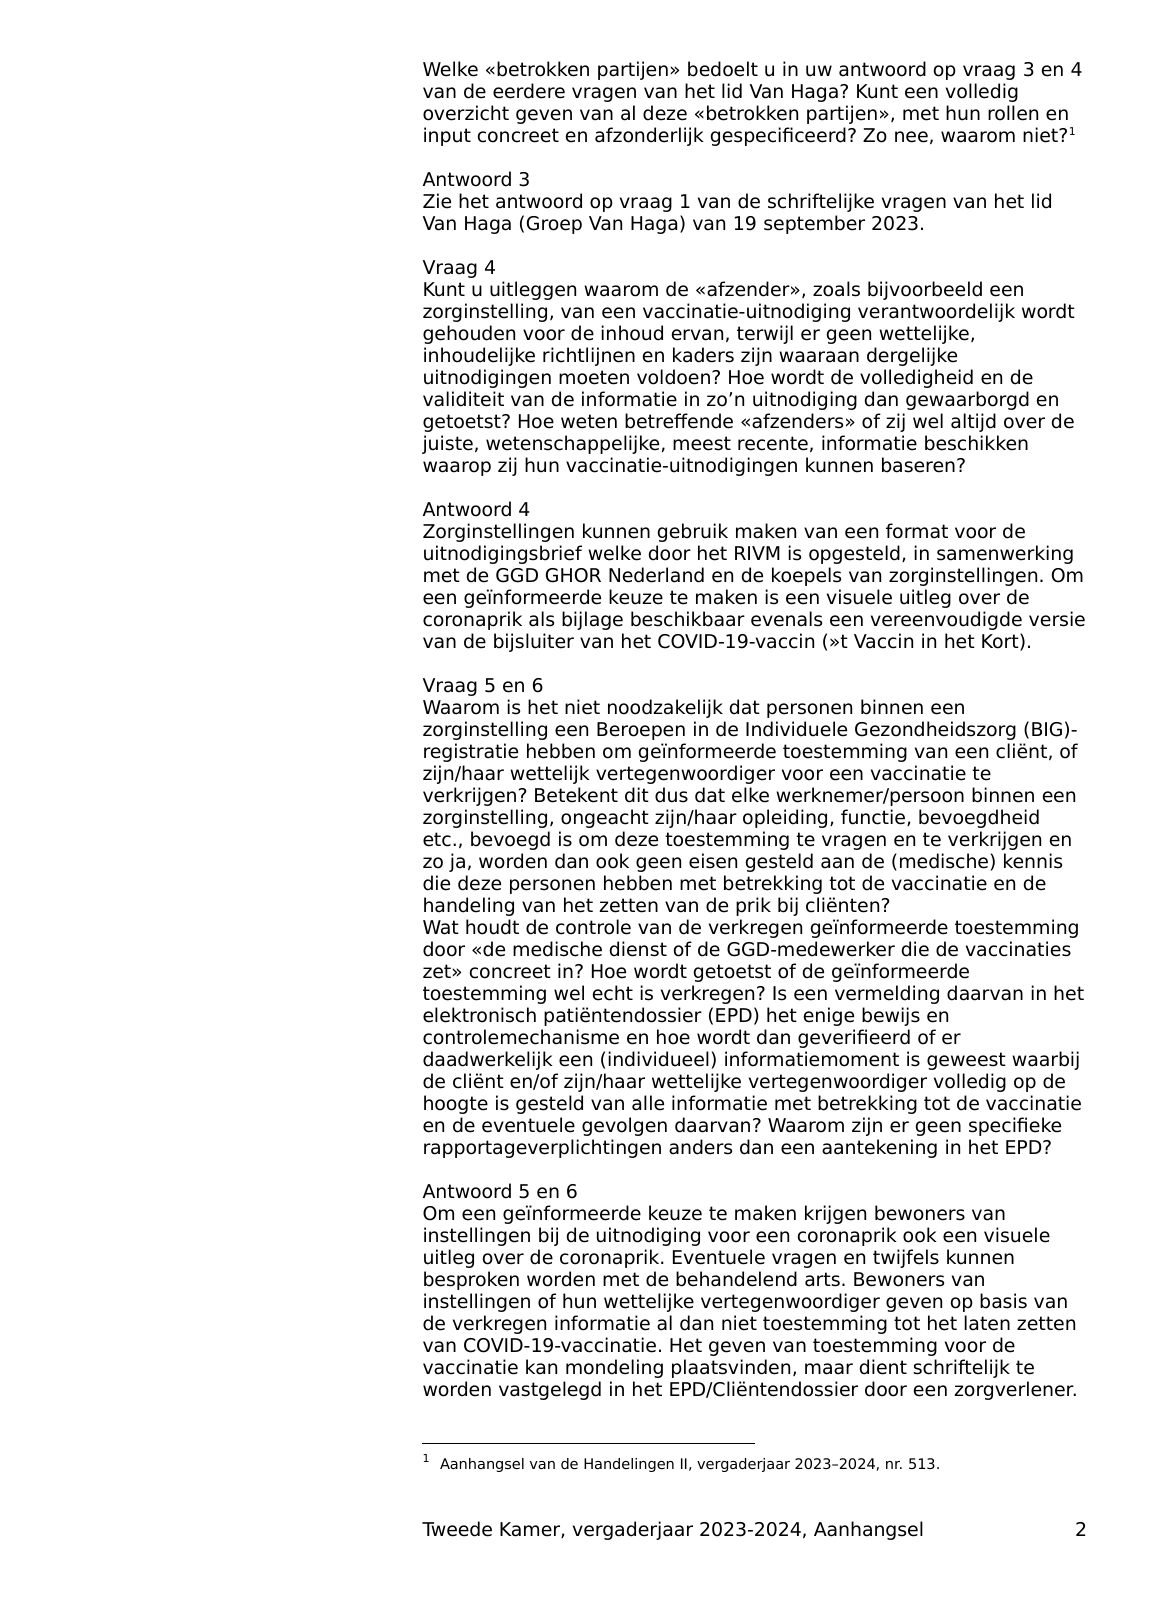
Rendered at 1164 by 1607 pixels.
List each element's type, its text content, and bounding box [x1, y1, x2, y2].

text Vraag 4 [422, 257, 1087, 279]
text Antwoord 5 en 6 [422, 1181, 1087, 1203]
text Zorginstellingen kunnen gebruik maken van een format voor de uitnodigingsbrief welke door het RIVM is opgesteld, in samenwerking met de GGD GHOR Nederland en de koepels van zorginstellingen. Om een geïnformeerde keuze te maken is een visuele uitleg over de coronaprik als bijlage beschikbaar evenals een vereenvoudigde versie van de bijsluiter van het COVID-19-vaccin (»t Vaccin in het Kort). [422, 521, 1087, 653]
text Welke «betrokken partijen» bedoelt u in uw antwoord op vraag 3 en 4 van de eerdere vragen van het lid Van Haga? Kunt een volledig overzicht geven van al deze «betrokken partijen», met hun rollen en input concreet en afzonderlijk gespecificeerd? Zo nee, waarom niet? [422, 59, 1087, 147]
text Kunt u uitleggen waarom de «afzender», zoals bijvoorbeeld een zorginstelling, van een vaccinatie-uitnodiging verantwoordelijk wordt gehouden voor de inhoud ervan, terwijl er geen wettelijke, inhoudelijke richtlijnen en kaders zijn waaraan dergelijke uitnodigingen moeten voldoen? Hoe wordt de volledigheid en de validiteit van de informatie in zo’n uitnodiging dan gewaarborgd en getoetst? Hoe weten betreffende «afzenders» of zij wel altijd over de juiste, wetenschappelijke, meest recente, informatie beschikken waarop zij hun vaccinatie-uitnodigingen kunnen baseren? [422, 279, 1087, 477]
text Waarom is het niet noodzakelijk dat personen binnen een zorginstelling een Beroepen in de Individuele Gezondheidszorg (BIG)-registratie hebben om geïnformeerde toestemming van een cliënt, of zijn/haar wettelijk vertegenwoordiger voor een vaccinatie te verkrijgen? Betekent dit dus dat elke werknemer/persoon binnen een zorginstelling, ongeacht zijn/haar opleiding, functie, bevoegdheid etc., bevoegd is om deze toestemming te vragen en te verkrijgen en zo ja, worden dan ook geen eisen gesteld aan de (medische) kennis die deze personen hebben met betrekking tot de vaccinatie en de handeling van het zetten van de prik bij cliënten? [422, 697, 1087, 917]
text Antwoord 3 [422, 169, 1087, 191]
text Antwoord 4 [422, 499, 1087, 521]
text Zie het antwoord op vraag 1 van de schriftelijke vragen van het lid Van Haga (Groep Van Haga) van 19 september 2023. [422, 191, 1087, 235]
text Vraag 5 en 6 [422, 675, 1087, 697]
text Om een geïnformeerde keuze te maken krijgen bewoners van instellingen bij de uitnodiging voor een coronaprik ook een visuele uitleg over de coronaprik. Eventuele vragen en twijfels kunnen besproken worden met de behandelend arts. Bewoners van instellingen of hun wettelijke vertegenwoordiger geven op basis van de verkregen informatie al dan niet toestemming tot het laten zetten van COVID-19-vaccinatie. Het geven van toestemming voor de vaccinatie kan mondeling plaatsvinden, maar dient schriftelijk te worden vastgelegd in het EPD/Cliëntendossier door een zorgverlener. [422, 1203, 1087, 1401]
text Wat houdt de controle van de verkregen geïnformeerde toestemming door «de medische dienst of de GGD-medewerker die de vaccinaties zet» concreet in? Hoe wordt getoetst of de geïnformeerde toestemming wel echt is verkregen? Is een vermelding daarvan in het elektronisch patiëntendossier (EPD) het enige bewijs en controlemechanisme en hoe wordt dan geverifieerd of er daadwerkelijk een (individueel) informatiemoment is geweest waarbij de cliënt en/of zijn/haar wettelijke vertegenwoordiger volledig op de hoogte is gesteld van alle informatie met betrekking tot de vaccinatie en de eventuele gevolgen daarvan? Waarom zijn er geen specifieke rapportageverplichtingen anders dan een aantekening in het EPD? [422, 917, 1087, 1159]
text Aanhangsel van de Handelingen II, vergaderjaar 2023–2024, nr. 513. [422, 1452, 1087, 1474]
